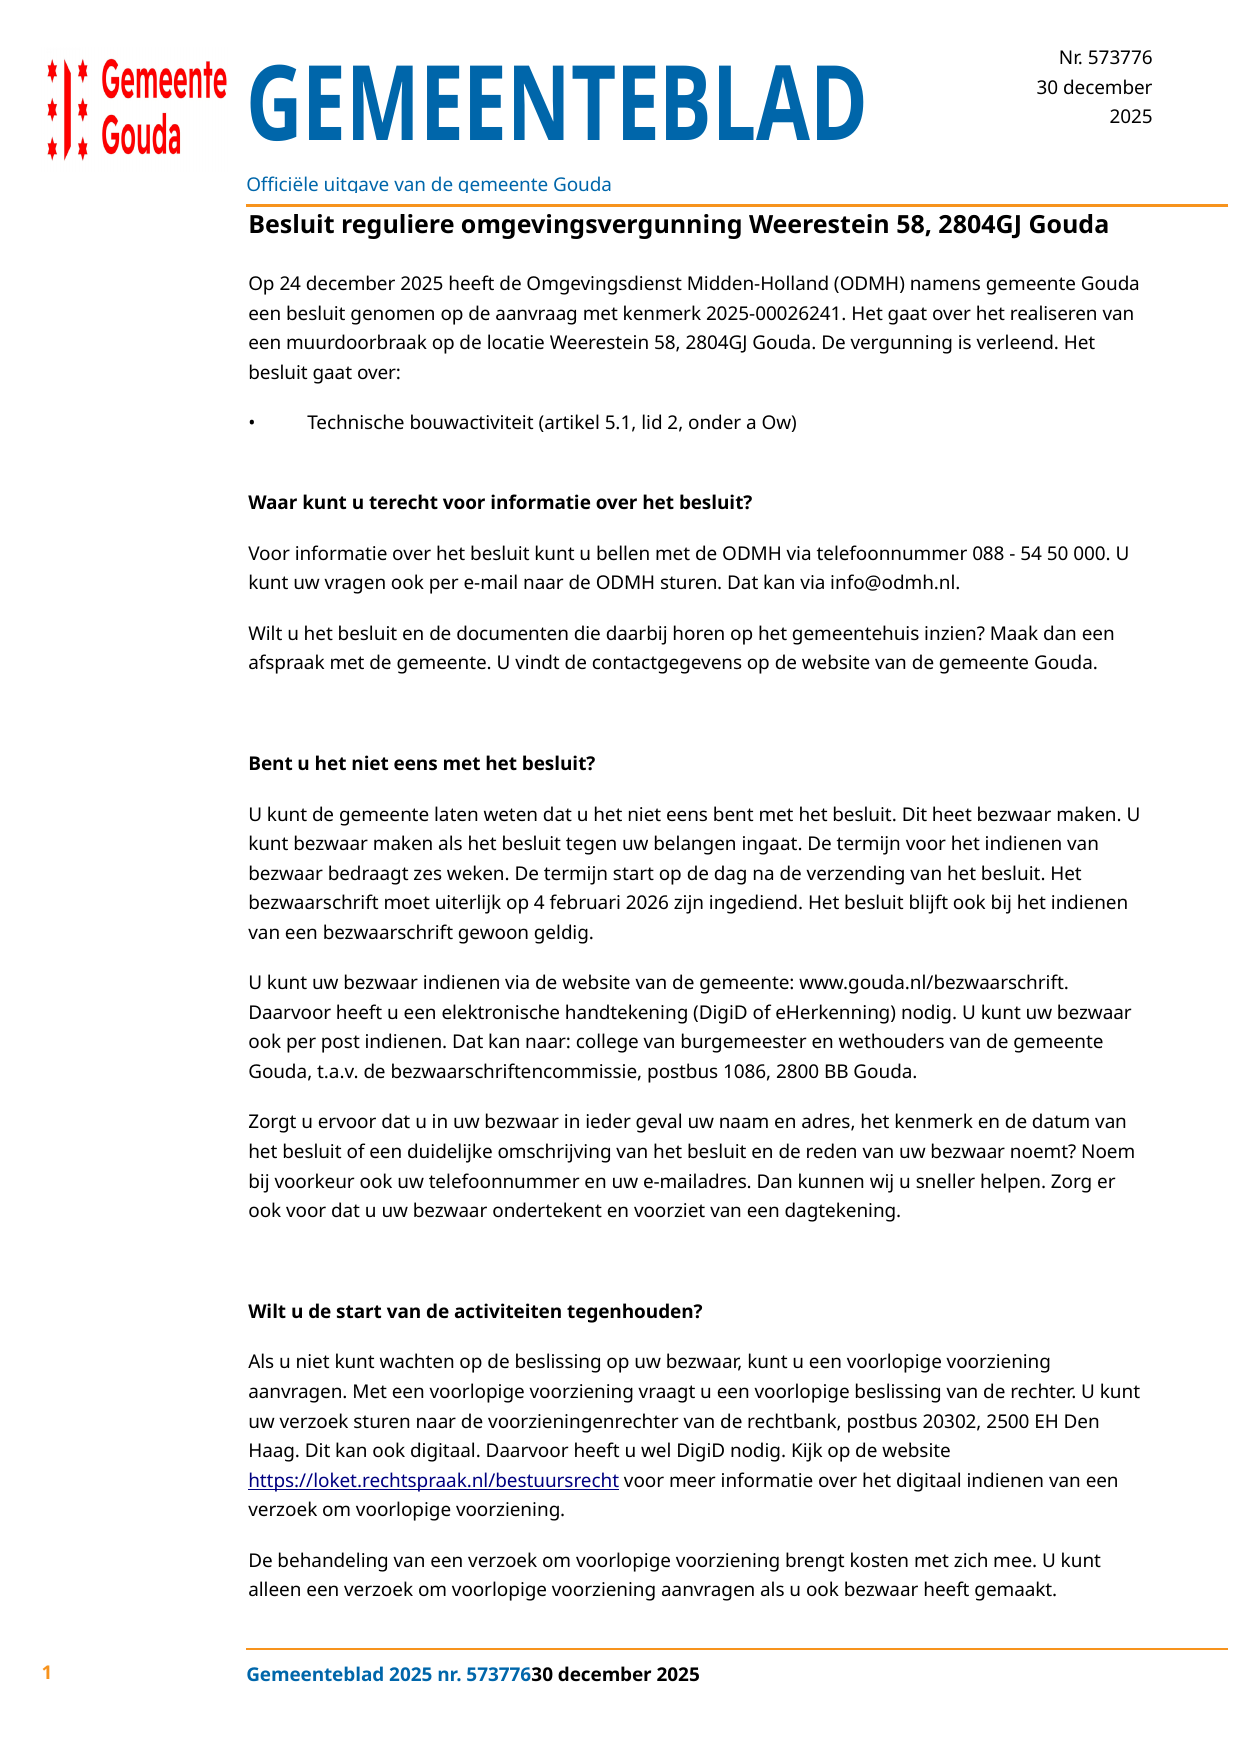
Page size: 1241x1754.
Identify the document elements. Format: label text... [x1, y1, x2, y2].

text Besluit reguliere omgevingsvergunning Weerestein 58, 2804GJ Gouda [248, 207, 1152, 241]
text Wilt u het besluit en de documenten die daarbij horen op het gemeentehuis inzien? Maak dan een afspraak met de gemeente. U vindt de contactgegevens op de website van de gemeente Gouda. [248, 620, 1152, 675]
text Als u niet kunt wachten op de beslissing op uw bezwaar, kunt u een voorlopige voorziening aanvragen. Met een voorlopige voorziening vraagt u een voorlopige beslissing van de rechter. U kunt uw verzoek sturen naar de voorzieningenrechter van de rechtbank, postbus 20302, 2500 EH Den Haag. Dit kan ook digitaal. Daarvoor heeft u wel DigiD nodig. Kijk op de website https://loket.rechtspraak.nl/bestuursrecht voor meer informatie over het digitaal indienen van een verzoek om voorlopige voorziening. [248, 1349, 1152, 1522]
text Op 24 december 2025 heeft de Omgevingsdienst Midden-Holland (ODMH) namens gemeente Gouda een besluit genomen op de aanvraag met kenmerk 2025-00026241. Het gaat over het realiseren van een muurdoorbraak op de locatie Weerestein 58, 2804GJ Gouda. De vergunning is verleend. Het besluit gaat over: [248, 270, 1152, 385]
text De behandeling van een verzoek om voorlopige voorziening brengt kosten met zich mee. U kunt alleen een verzoek om voorlopige voorziening aanvragen als u ook bezwaar heeft gemaakt. [248, 1547, 1152, 1602]
text Zorgt u ervoor dat u in uw bezwaar in ieder geval uw naam en adres, het kenmerk en de datum van het besluit of een duidelijke omschrijving van het besluit en de reden van uw bezwaar noemt? Noem bij voorkeur ook uw telefoonnummer en uw e-mailadres. Dan kunnen wij u sneller helpen. Zorg er ook voor dat u uw bezwaar ondertekent en voorziet van een dagtekening. [248, 1109, 1152, 1223]
picture [41, 47, 231, 172]
text Wilt u de start van de activiteiten tegenhouden? [248, 1298, 1152, 1324]
text U kunt uw bezwaar indienen via de website van de gemeente: www.gouda.nl/bezwaarschrift. Daarvoor heeft u een elektronische handtekening (DigiD of eHerkenning) nodig. U kunt uw bezwaar ook per post indienen. Dat kan naar: college van burgemeester en wethouders van de gemeente Gouda, t.a.v. de bezwaarschriftencommissie, postbus 1086, 2800 BB Gouda. [248, 969, 1152, 1084]
text Waar kunt u terecht voor informatie over het besluit? [248, 489, 1152, 515]
text Voor informatie over het besluit kunt u bellen met de ODMH via telefoonnummer 088 - 54 50 000. U kunt uw vragen ook per e-mail naar de ODMH sturen. Dat kan via info@odmh.nl. [248, 540, 1152, 595]
list Technische bouwactiviteit (artikel 5.1, lid 2, onder a Ow) [248, 409, 1152, 435]
text Bent u het niet eens met het besluit? [248, 750, 1152, 776]
text U kunt de gemeente laten weten dat u het niet eens bent met het besluit. Dit heet bezwaar maken. U kunt bezwaar maken als het besluit tegen uw belangen ingaat. De termijn voor het indienen van bezwaar bedraagt zes weken. De termijn start op de dag na de verzending van het besluit. Het bezwaarschrift moet uiterlijk op 4 februari 2026 zijn ingediend. Het besluit blijft ook bij het indienen van een bezwaarschrift gewoon geldig. [248, 801, 1152, 945]
